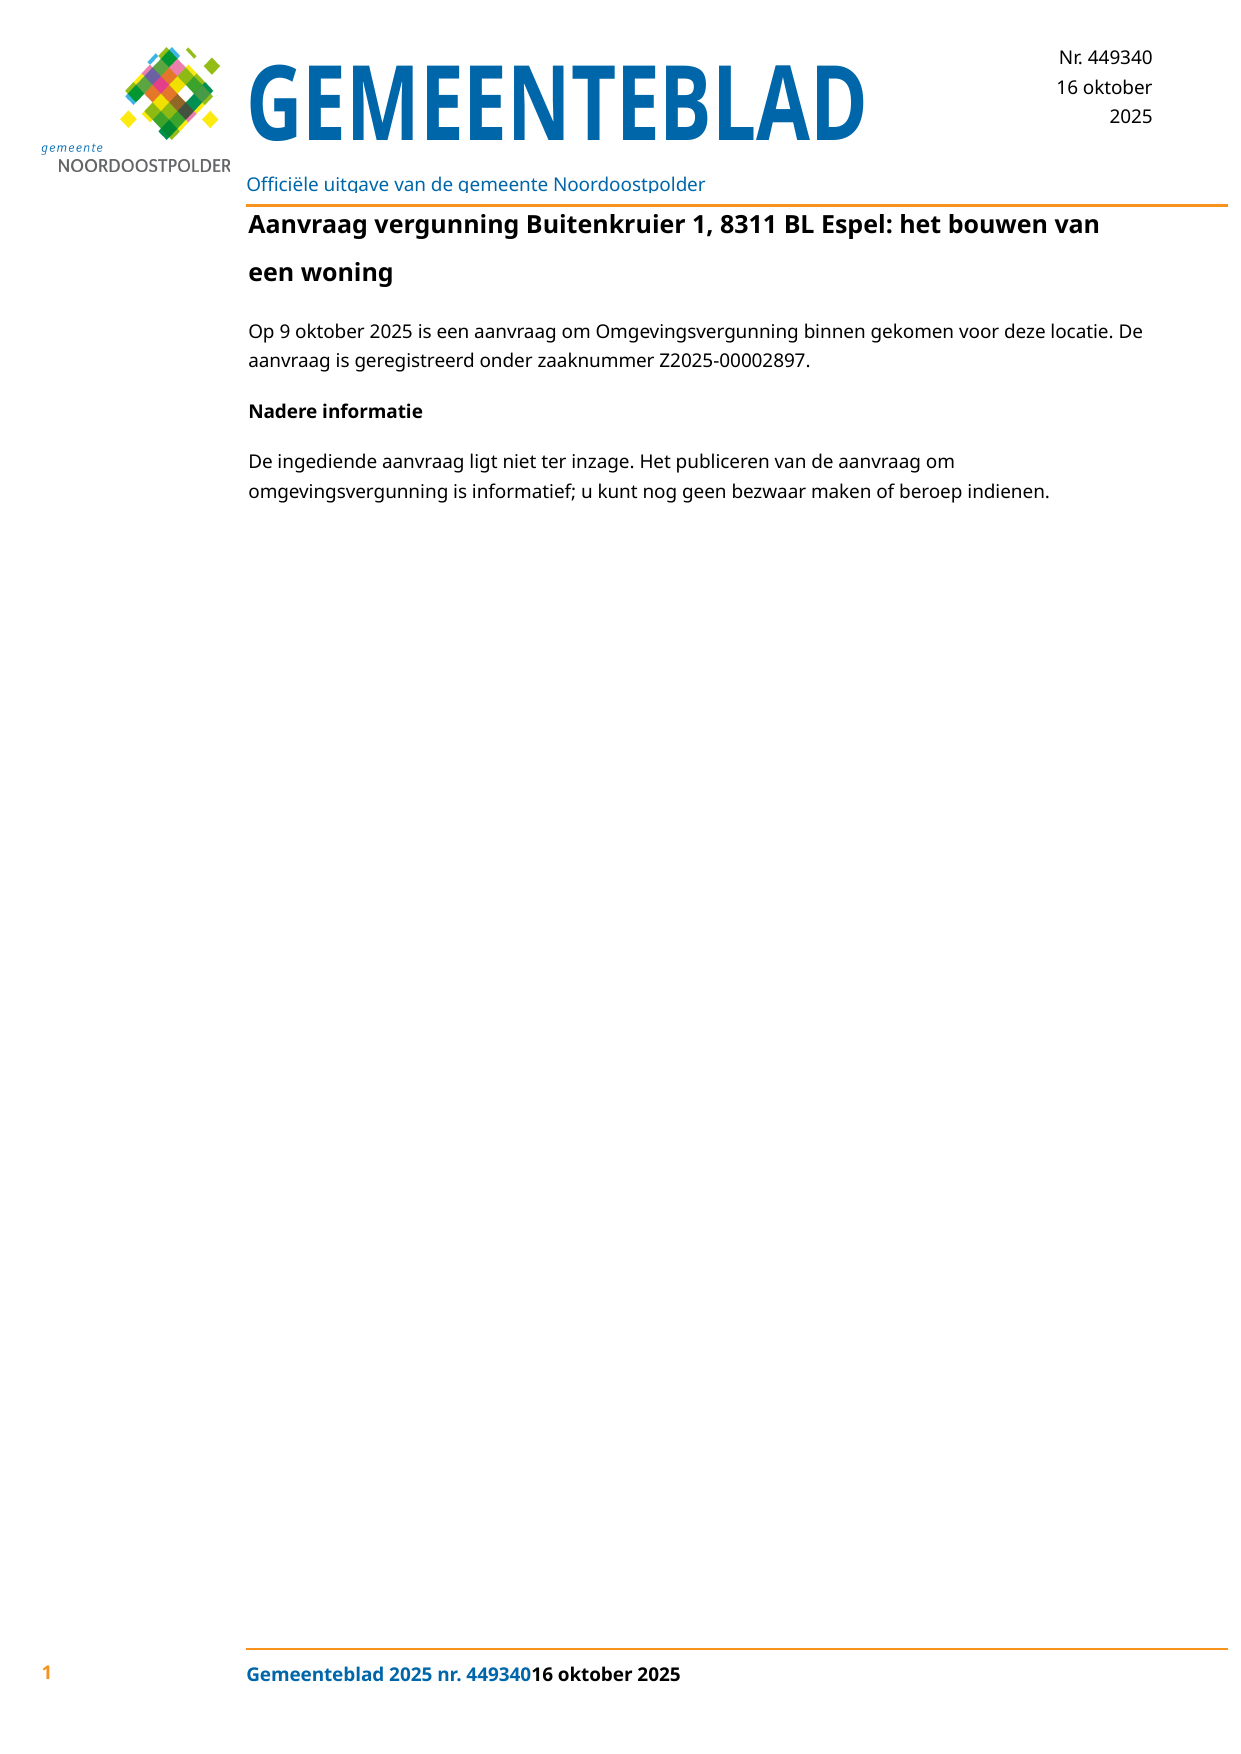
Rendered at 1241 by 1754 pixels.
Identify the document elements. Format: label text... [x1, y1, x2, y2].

picture [41, 47, 231, 172]
text Nadere informatie [248, 398, 1152, 424]
text Aanvraag vergunning Buitenkruier 1, 8311 BL Espel: het bouwen van een woning [248, 207, 1152, 288]
text Op 9 oktober 2025 is een aanvraag om Omgevingsvergunning binnen gekomen voor deze locatie. De aanvraag is geregistreerd onder zaaknummer Z2025-00002897. [248, 318, 1152, 373]
text De ingediende aanvraag ligt niet ter inzage. Het publiceren van de aanvraag om omgevingsvergunning is informatief; u kunt nog geen bezwaar maken of beroep indienen. [248, 448, 1152, 504]
